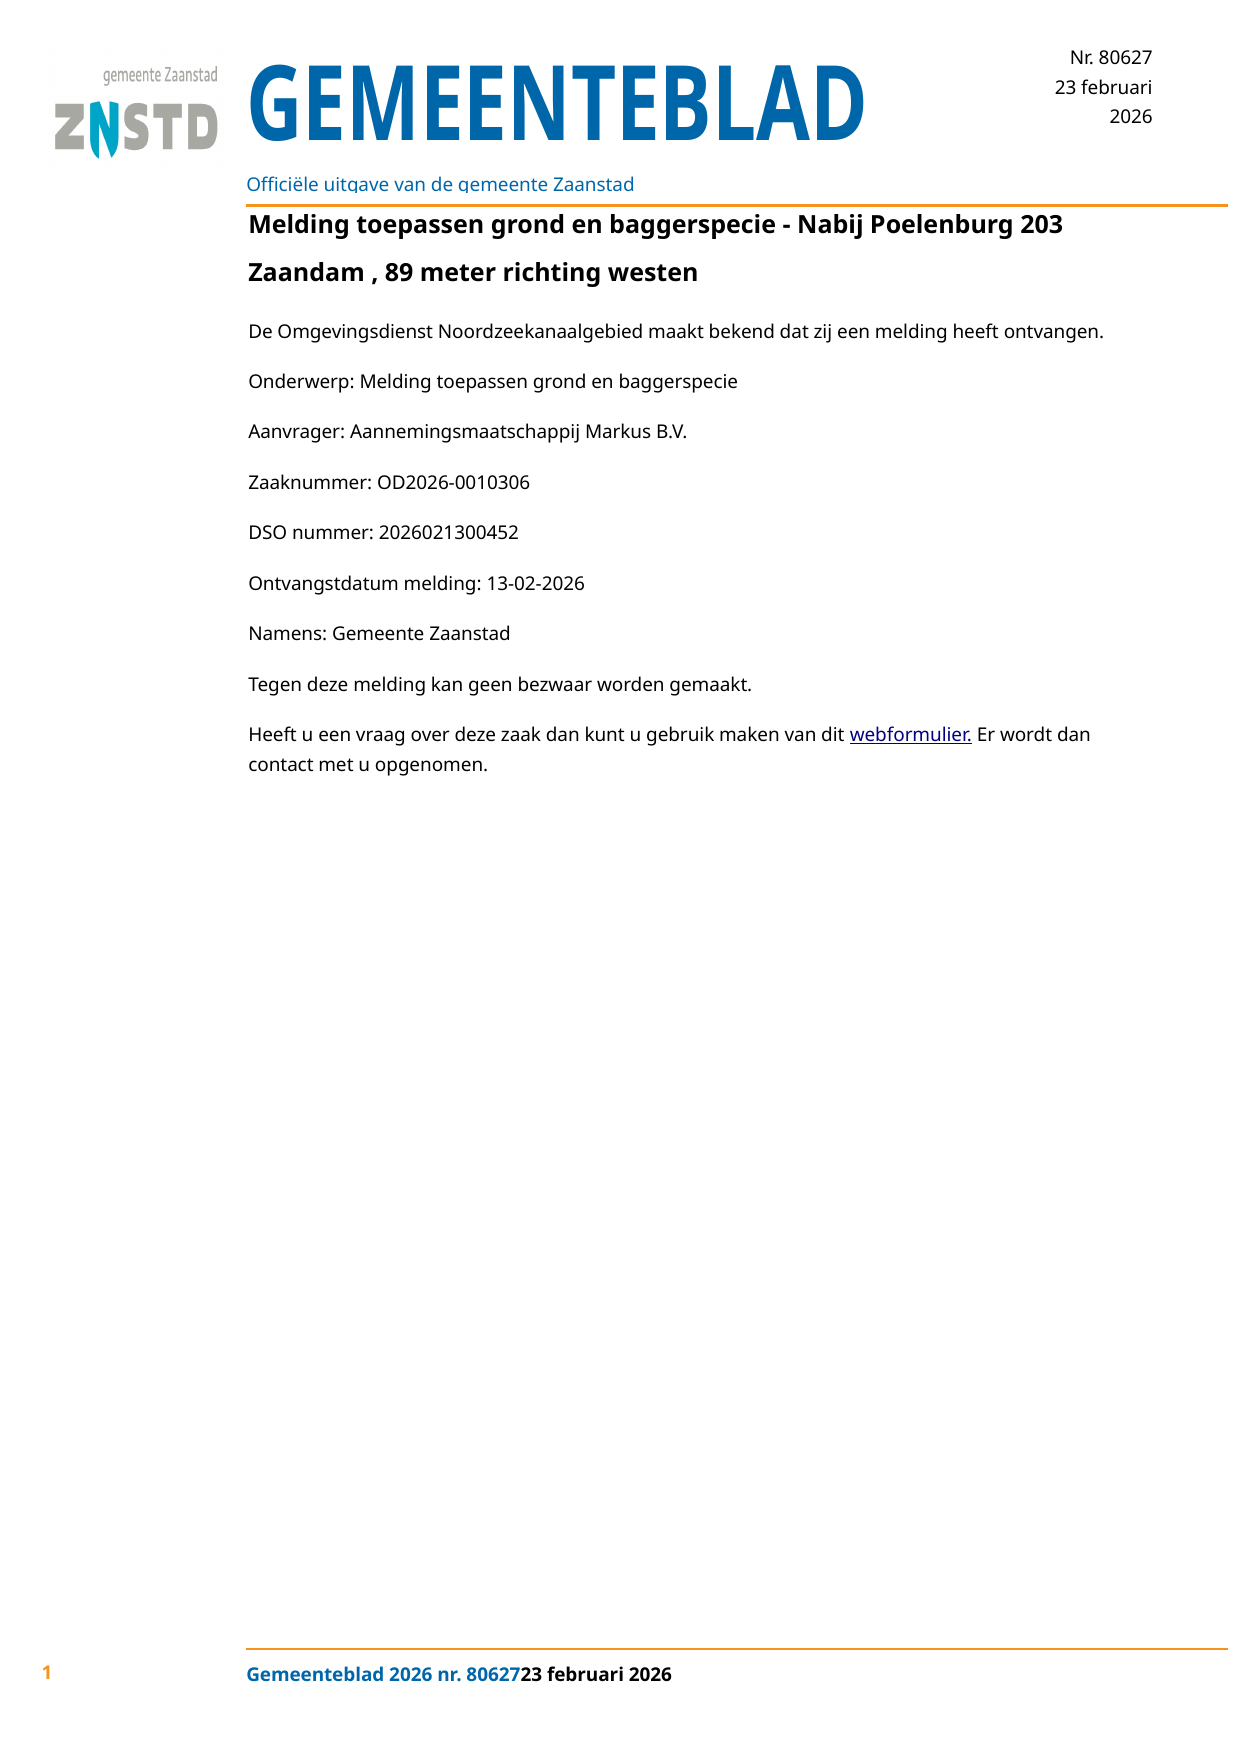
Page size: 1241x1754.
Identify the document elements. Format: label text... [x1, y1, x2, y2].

text Heeft u een vraag over deze zaak dan kunt u gebruik maken van dit webformulier. Er wordt dan contact met u opgenomen. [248, 721, 1152, 777]
text Melding toepassen grond en baggerspecie - Nabij Poelenburg 203 Zaandam , 89 meter richting westen [248, 207, 1152, 288]
text De Omgevingsdienst Noordzeekanaalgebied maakt bekend dat zij een melding heeft ontvangen. [248, 318, 1152, 344]
picture [41, 47, 231, 172]
text Aanvrager: Aannemingsmaatschappij Markus B.V. [248, 419, 1152, 444]
text Tegen deze melding kan geen bezwaar worden gemaakt. [248, 671, 1152, 697]
text DSO nummer: 2026021300452 [248, 519, 1152, 545]
text Namens: Gemeente Zaanstad [248, 620, 1152, 646]
text Zaaknummer: OD2026-0010306 [248, 469, 1152, 495]
text Ontvangstdatum melding: 13-02-2026 [248, 570, 1152, 596]
text Onderwerp: Melding toepassen grond en baggerspecie [248, 368, 1152, 394]
